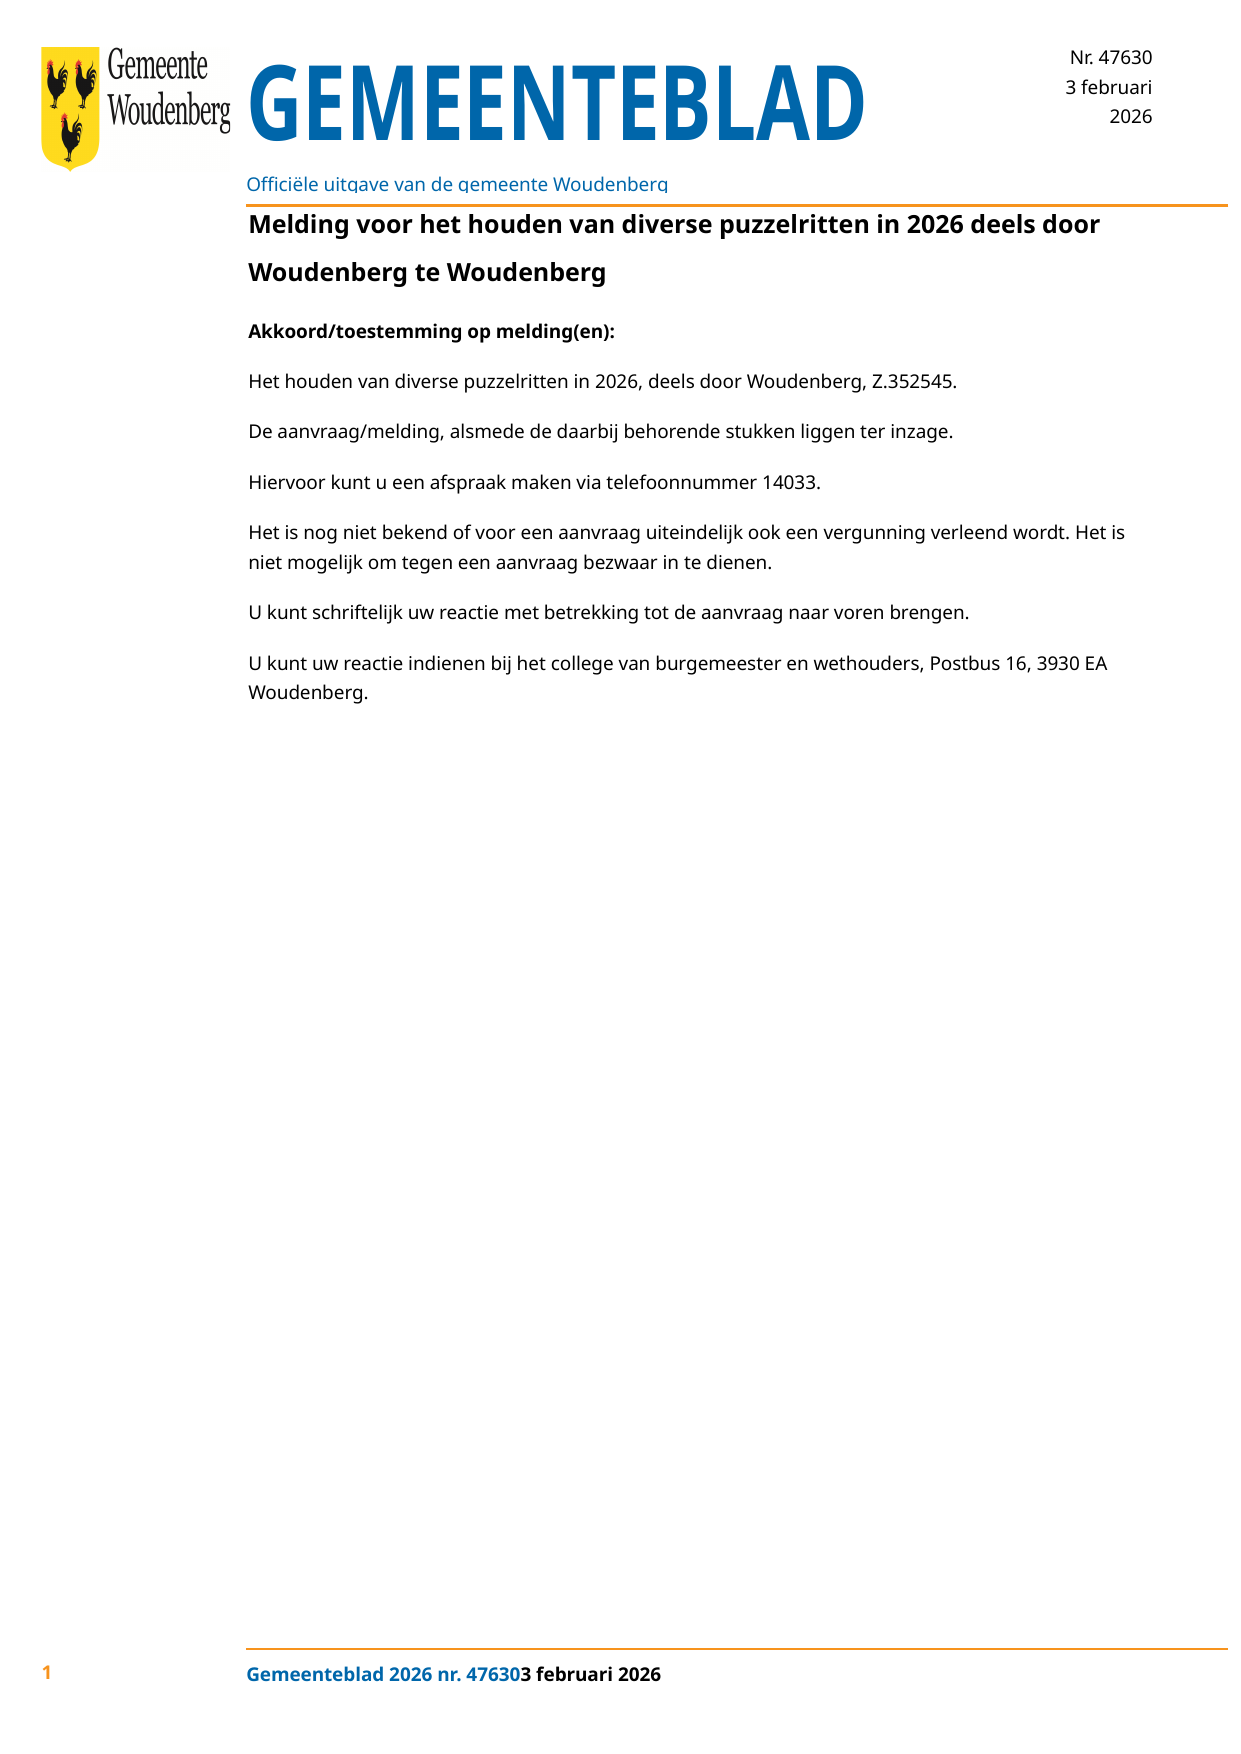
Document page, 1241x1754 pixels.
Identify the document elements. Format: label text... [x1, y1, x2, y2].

picture [41, 47, 231, 172]
text Melding voor het houden van diverse puzzelritten in 2026 deels door Woudenberg te Woudenberg [248, 207, 1152, 288]
text Het is nog niet bekend of voor een aanvraag uiteindelijk ook een vergunning verleend wordt. Het is niet mogelijk om tegen een aanvraag bezwaar in te dienen. [248, 519, 1152, 575]
text U kunt uw reactie indienen bij het college van burgemeester en wethouders, Postbus 16, 3930 EA Woudenberg. [248, 650, 1152, 705]
text U kunt schriftelijk uw reactie met betrekking tot de aanvraag naar voren brengen. [248, 599, 1152, 625]
text Het houden van diverse puzzelritten in 2026, deels door Woudenberg, Z.352545. [248, 368, 1152, 394]
text Akkoord/toestemming op melding(en): [248, 318, 1152, 344]
text De aanvraag/melding, alsmede de daarbij behorende stukken liggen ter inzage. [248, 419, 1152, 444]
text Hiervoor kunt u een afspraak maken via telefoonnummer 14033. [248, 469, 1152, 495]
